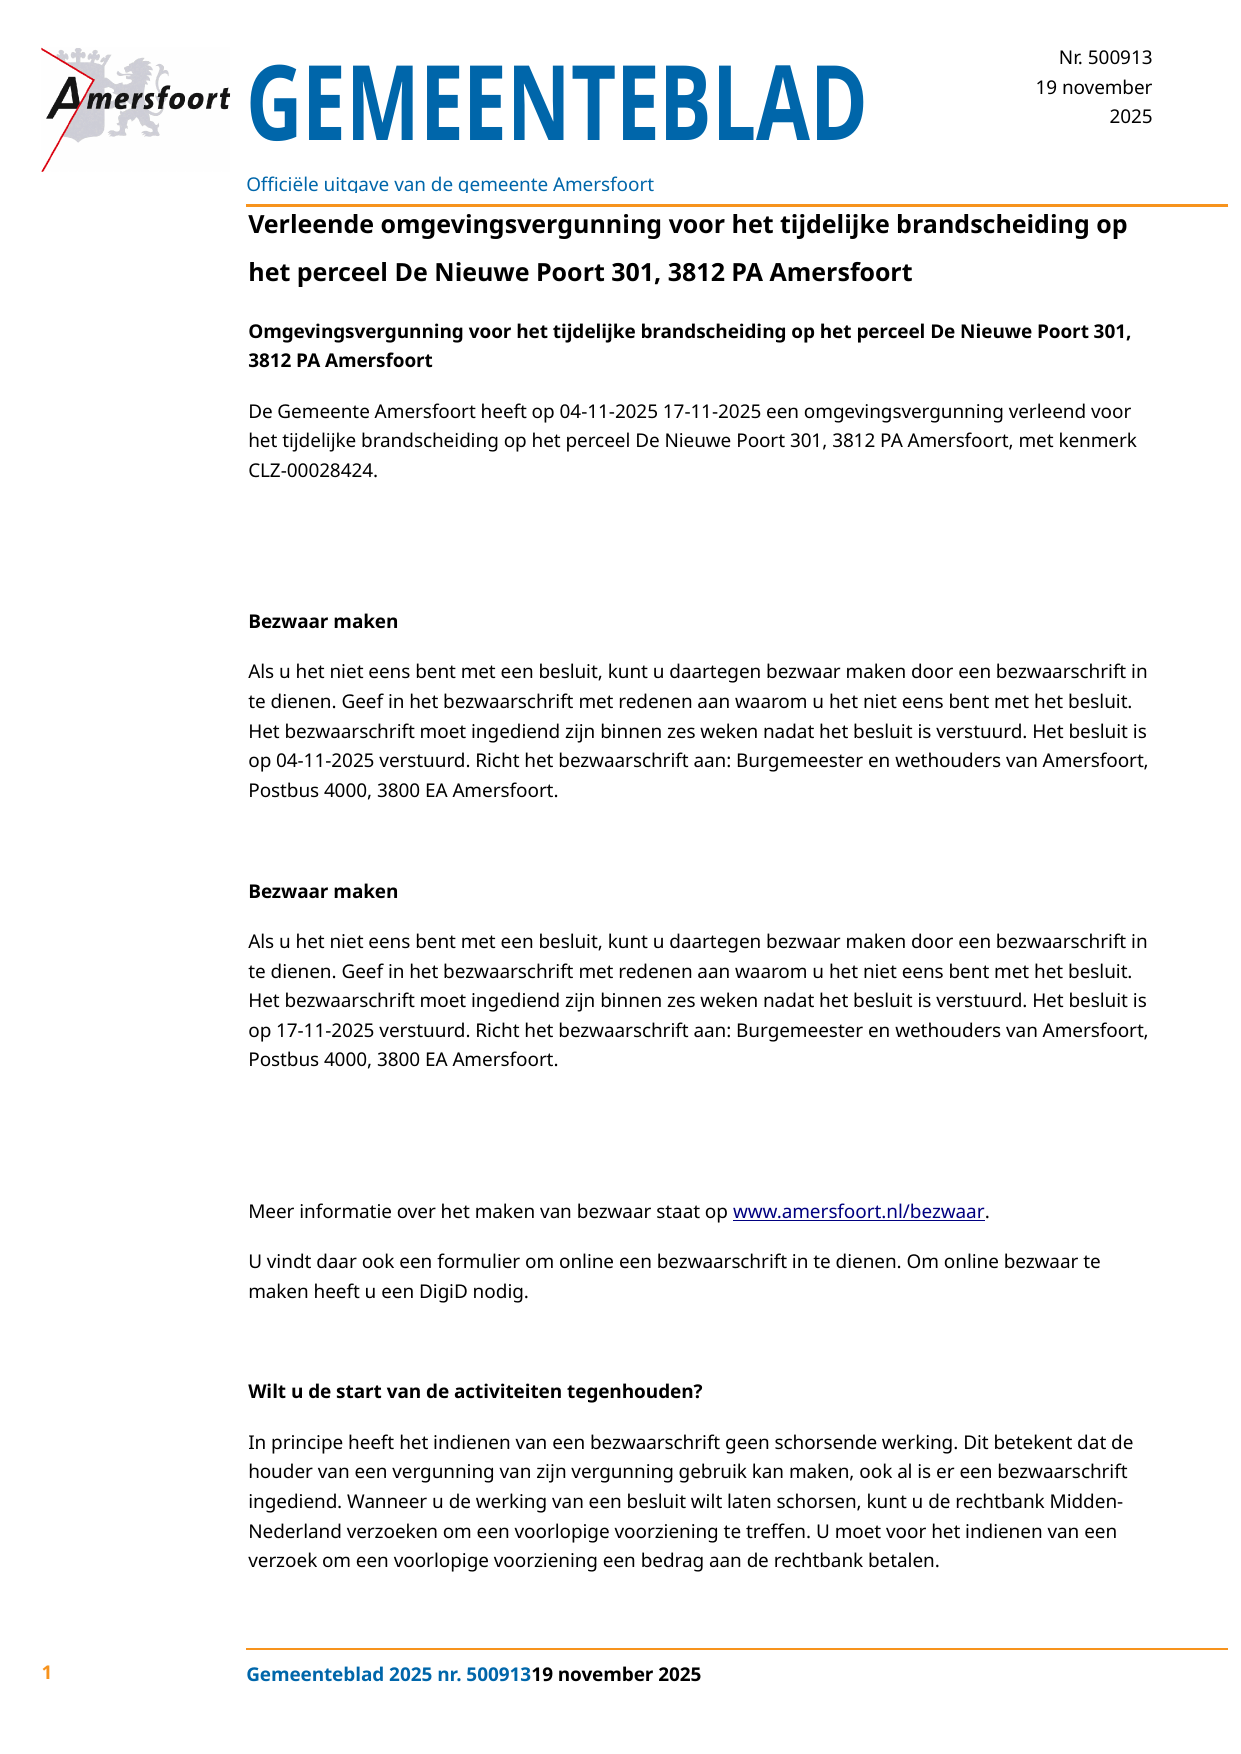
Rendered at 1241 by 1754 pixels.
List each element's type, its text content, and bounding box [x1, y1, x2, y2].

text Bezwaar maken [248, 878, 1152, 904]
text Omgevingsvergunning voor het tijdelijke brandscheiding op het perceel De Nieuwe Poort 301, 3812 PA Amersfoort [248, 318, 1152, 373]
text De Gemeente Amersfoort heeft op 04-11-2025 17-11-2025 een omgevingsvergunning verleend voor het tijdelijke brandscheiding op het perceel De Nieuwe Poort 301, 3812 PA Amersfoort, met kenmerk CLZ-00028424. [248, 398, 1152, 483]
text U vindt daar ook een formulier om online een bezwaarschrift in te dienen. Om online bezwaar te maken heeft u een DigiD nodig. [248, 1248, 1152, 1304]
text In principe heeft het indienen van een bezwaarschrift geen schorsende werking. Dit betekent dat de houder van een vergunning van zijn vergunning gebruik kan maken, ook al is er een bezwaarschrift ingediend. Wanneer u de werking van een besluit wilt laten schorsen, kunt u de rechtbank Midden-Nederland verzoeken om een voorlopige voorziening te treffen. U moet voor het indienen van een verzoek om een voorlopige voorziening een bedrag aan de rechtbank betalen. [248, 1429, 1152, 1573]
text Bezwaar maken [248, 608, 1152, 634]
text Wilt u de start van de activiteiten tegenhouden? [248, 1379, 1152, 1404]
text Als u het niet eens bent met een besluit, kunt u daartegen bezwaar maken door een bezwaarschrift in te dienen. Geef in het bezwaarschrift met redenen aan waarom u het niet eens bent met het besluit. Het bezwaarschrift moet ingediend zijn binnen zes weken nadat het besluit is verstuurd. Het besluit is op 17-11-2025 verstuurd. Richt het bezwaarschrift aan: Burgemeester en wethouders van Amersfoort, Postbus 4000, 3800 EA Amersfoort. [248, 928, 1152, 1072]
text Meer informatie over het maken van bezwaar staat op www.amersfoort.nl/bezwaar. [248, 1198, 1152, 1224]
text Verleende omgevingsvergunning voor het tijdelijke brandscheiding op het perceel De Nieuwe Poort 301, 3812 PA Amersfoort [248, 207, 1152, 288]
text Als u het niet eens bent met een besluit, kunt u daartegen bezwaar maken door een bezwaarschrift in te dienen. Geef in het bezwaarschrift met redenen aan waarom u het niet eens bent met het besluit. Het bezwaarschrift moet ingediend zijn binnen zes weken nadat het besluit is verstuurd. Het besluit is op 04-11-2025 verstuurd. Richt het bezwaarschrift aan: Burgemeester en wethouders van Amersfoort, Postbus 4000, 3800 EA Amersfoort. [248, 659, 1152, 803]
picture [41, 47, 231, 172]
